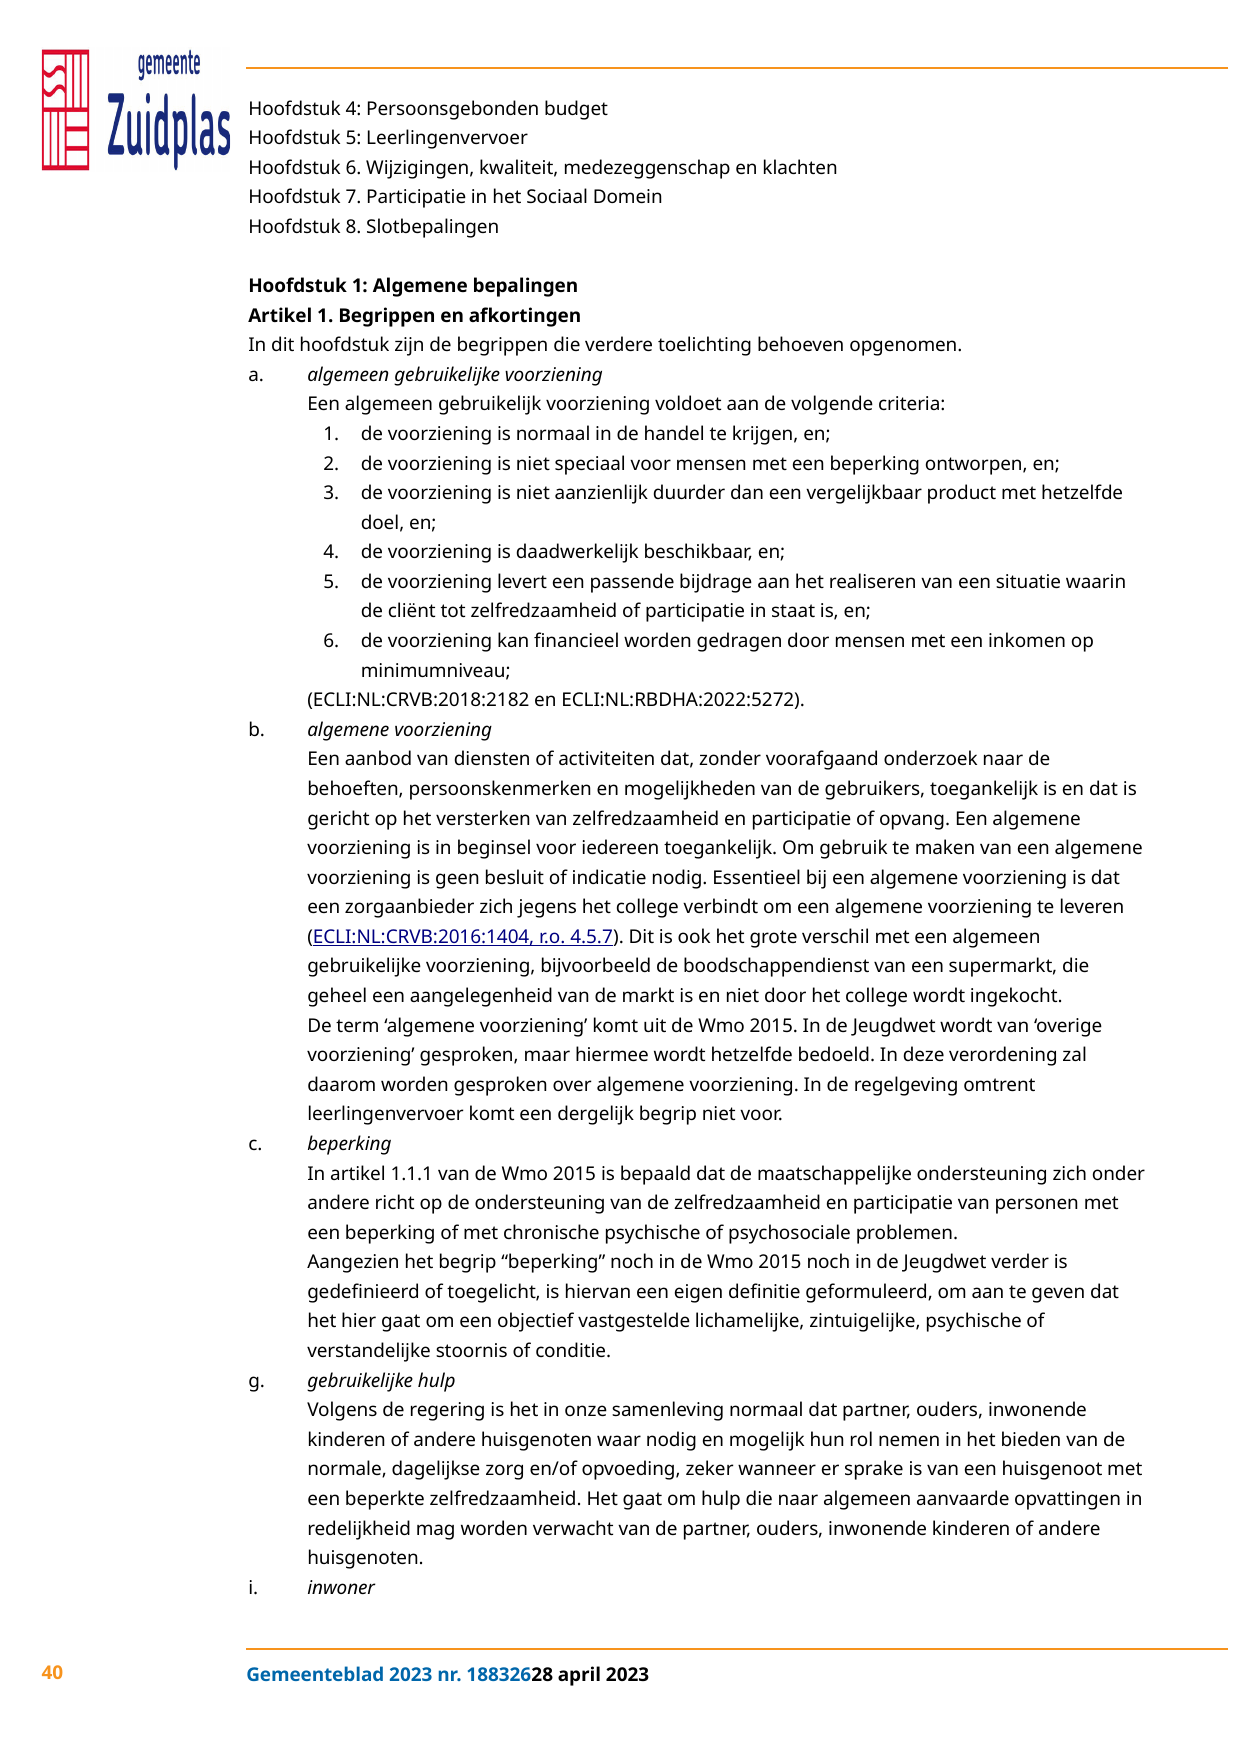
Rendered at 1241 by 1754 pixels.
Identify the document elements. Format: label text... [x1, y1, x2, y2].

list de voorziening levert een passende bijdrage aan het realiseren van een situatie waarin de cliënt tot zelfredzaamheid of participatie in staat is, en; [323, 568, 1152, 623]
list de voorziening is daadwerkelijk beschikbaar, en; [323, 538, 1152, 564]
text Hoofdstuk 6. Wijzigingen, kwaliteit, medezeggenschap en klachten [248, 154, 1152, 180]
text In dit hoofdstuk zijn de begrippen die verdere toelichting behoeven opgenomen. [248, 331, 1152, 357]
list inwoner [248, 1574, 1152, 1600]
text Hoofdstuk 8. Slotbepalingen [248, 213, 1152, 239]
text Hoofdstuk 7. Participatie in het Sociaal Domein [248, 183, 1152, 209]
picture [41, 47, 231, 172]
list algemeen gebruikelijke voorziening [248, 361, 1152, 387]
text Artikel 1. Begrippen en afkortingen [248, 302, 1152, 328]
list In artikel 1.1.1 van de Wmo 2015 is bepaald dat de maatschappelijke ondersteuning zich onder andere richt op de ondersteuning van de zelfredzaamheid en participatie van personen met een beperking of met chronische psychische of psychosociale problemen. [248, 1160, 1152, 1245]
list algemene voorziening [248, 716, 1152, 742]
list (ECLI:NL:CRVB:2018:2182 en ECLI:NL:RBDHA:2022:5272). [248, 686, 1152, 712]
list beperking [248, 1130, 1152, 1156]
list Volgens de regering is het in onze samenleving normaal dat partner, ouders, inwonende kinderen of andere huisgenoten waar nodig en mogelijk hun rol nemen in het bieden van de normale, dagelijkse zorg en/of opvoeding, zeker wanneer er sprake is van een huisgenoot met een beperkte zelfredzaamheid. Het gaat om hulp die naar algemeen aanvaarde opvattingen in redelijkheid mag worden verwacht van de partner, ouders, inwonende kinderen of andere huisgenoten. [248, 1396, 1152, 1570]
text Hoofdstuk 5: Leerlingenvervoer [248, 124, 1152, 150]
list de voorziening kan financieel worden gedragen door mensen met een inkomen op minimumniveau; [323, 627, 1152, 683]
list De term ‘algemene voorziening’ komt uit de Wmo 2015. In de Jeugdwet wordt van ‘overige voorziening’ gesproken, maar hiermee wordt hetzelfde bedoeld. In deze verordening zal daarom worden gesproken over algemene voorziening. In de regelgeving omtrent leerlingenvervoer komt een dergelijk begrip niet voor. [248, 1012, 1152, 1126]
list de voorziening is niet aanzienlijk duurder dan een vergelijkbaar product met hetzelfde doel, en; [323, 479, 1152, 535]
text Hoofdstuk 4: Persoonsgebonden budget [248, 95, 1152, 121]
list Een algemeen gebruikelijk voorziening voldoet aan de volgende criteria: [248, 391, 1152, 416]
list de voorziening is normaal in de handel te krijgen, en; [323, 420, 1152, 446]
list gebruikelijke hulp [248, 1367, 1152, 1393]
list Een aanbod van diensten of activiteiten dat, zonder voorafgaand onderzoek naar de behoeften, persoonskenmerken en mogelijkheden van de gebruikers, toegankelijk is en dat is gericht op het versterken van zelfredzaamheid en participatie of opvang. Een algemene voorziening is in beginsel voor iedereen toegankelijk. Om gebruik te maken van een algemene voorziening is geen besluit of indicatie nodig. Essentieel bij een algemene voorziening is dat een zorgaanbieder zich jegens het college verbindt om een algemene voorziening te leveren (ECLI:NL:CRVB:2016:1404, r.o. 4.5.7). Dit is ook het grote verschil met een algemeen gebruikelijke voorziening, bijvoorbeeld de boodschappendienst van een supermarkt, die geheel een aangelegenheid van de markt is en niet door het college wordt ingekocht. [248, 746, 1152, 1008]
text Hoofdstuk 1: Algemene bepalingen [248, 272, 1152, 298]
list de voorziening is niet speciaal voor mensen met een beperking ontworpen, en; [323, 450, 1152, 476]
list Aangezien het begrip “beperking” noch in de Wmo 2015 noch in de Jeugdwet verder is gedefinieerd of toegelicht, is hiervan een eigen definitie geformuleerd, om aan te geven dat het hier gaat om een objectief vastgestelde lichamelijke, zintuigelijke, psychische of verstandelijke stoornis of conditie. [248, 1248, 1152, 1363]
